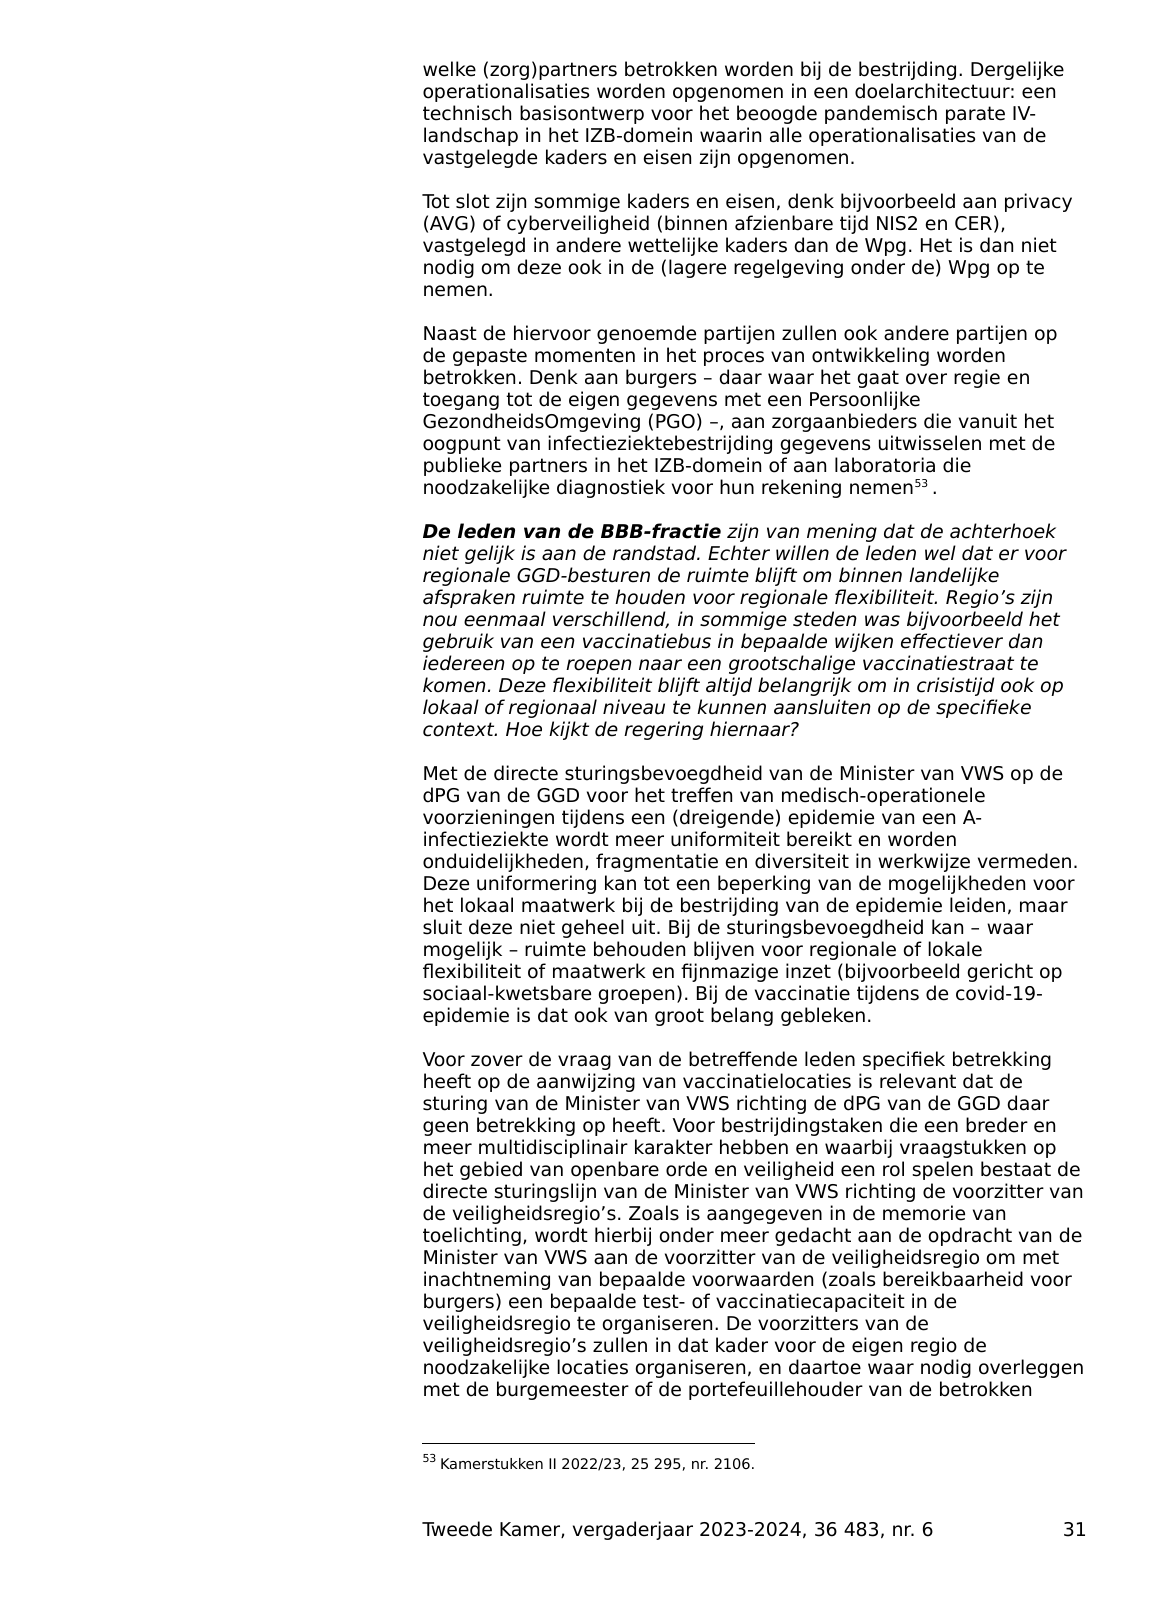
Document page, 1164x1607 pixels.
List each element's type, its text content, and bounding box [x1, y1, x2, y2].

text welke (zorg)partners betrokken worden bij de bestrijding. Dergelijke operationalisaties worden opgenomen in een doelarchitectuur: een technisch basisontwerp voor het beoogde pandemisch parate IV-landschap in het IZB-domein waarin alle operationalisaties van de vastgelegde kaders en eisen zijn opgenomen. [422, 59, 1087, 169]
text Naast de hiervoor genoemde partijen zullen ook andere partijen op de gepaste momenten in het proces van ontwikkeling worden betrokken. Denk aan burgers – daar waar het gaat over regie en toegang tot de eigen gegevens met een Persoonlijke GezondheidsOmgeving (PGO) –, aan zorgaanbieders die vanuit het oogpunt van infectieziektebestrijding gegevens uitwisselen met de publieke partners in het IZB-domein of aan laboratoria die noodzakelijke diagnostiek voor hun rekening nemen. [422, 323, 1087, 499]
text De leden van de BBB-fractie zijn van mening dat de achterhoek niet gelijk is aan de randstad. Echter willen de leden wel dat er voor regionale GGD-besturen de ruimte blijft om binnen landelijke afspraken ruimte te houden voor regionale flexibiliteit. Regio’s zijn nou eenmaal verschillend, in sommige steden was bijvoorbeeld het gebruik van een vaccinatiebus in bepaalde wijken effectiever dan iedereen op te roepen naar een grootschalige vaccinatiestraat te komen. Deze flexibiliteit blijft altijd belangrijk om in crisistijd ook op lokaal of regionaal niveau te kunnen aansluiten op de specifieke context. Hoe kijkt de regering hiernaar? [422, 521, 1087, 741]
text Tot slot zijn sommige kaders en eisen, denk bijvoorbeeld aan privacy (AVG) of cyberveiligheid (binnen afzienbare tijd NIS2 en CER), vastgelegd in andere wettelijke kaders dan de Wpg. Het is dan niet nodig om deze ook in de (lagere regelgeving onder de) Wpg op te nemen. [422, 191, 1087, 301]
text Voor zover de vraag van de betreffende leden specifiek betrekking heeft op de aanwijzing van vaccinatielocaties is relevant dat de sturing van de Minister van VWS richting de dPG van de GGD daar geen betrekking op heeft. Voor bestrijdingstaken die een breder en meer multidisciplinair karakter hebben en waarbij vraagstukken op het gebied van openbare orde en veiligheid een rol spelen bestaat de directe sturingslijn van de Minister van VWS richting de voorzitter van de veiligheidsregio’s. Zoals is aangegeven in de memorie van toelichting, wordt hierbij onder meer gedacht aan de opdracht van de Minister van VWS aan de voorzitter van de veiligheidsregio om met inachtneming van bepaalde voorwaarden (zoals bereikbaarheid voor burgers) een bepaalde test- of vaccinatiecapaciteit in de veiligheidsregio te organiseren. De voorzitters van de veiligheidsregio’s zullen in dat kader voor de eigen regio de noodzakelijke locaties organiseren, en daartoe waar nodig overleggen met de burgemeester of de portefeuillehouder van de betrokken [422, 1049, 1087, 1401]
text Met de directe sturingsbevoegdheid van de Minister van VWS op de dPG van de GGD voor het treffen van medisch-operationele voorzieningen tijdens een (dreigende) epidemie van een A-infectieziekte wordt meer uniformiteit bereikt en worden onduidelijkheden, fragmentatie en diversiteit in werkwijze vermeden. Deze uniformering kan tot een beperking van de mogelijkheden voor het lokaal maatwerk bij de bestrijding van de epidemie leiden, maar sluit deze niet geheel uit. Bij de sturingsbevoegdheid kan – waar mogelijk – ruimte behouden blijven voor regionale of lokale flexibiliteit of maatwerk en fijnmazige inzet (bijvoorbeeld gericht op sociaal-kwetsbare groepen). Bij de vaccinatie tijdens de covid-19-epidemie is dat ook van groot belang gebleken. [422, 763, 1087, 1027]
text Kamerstukken II 2022/23, 25 295, nr. 2106. [422, 1452, 1087, 1474]
